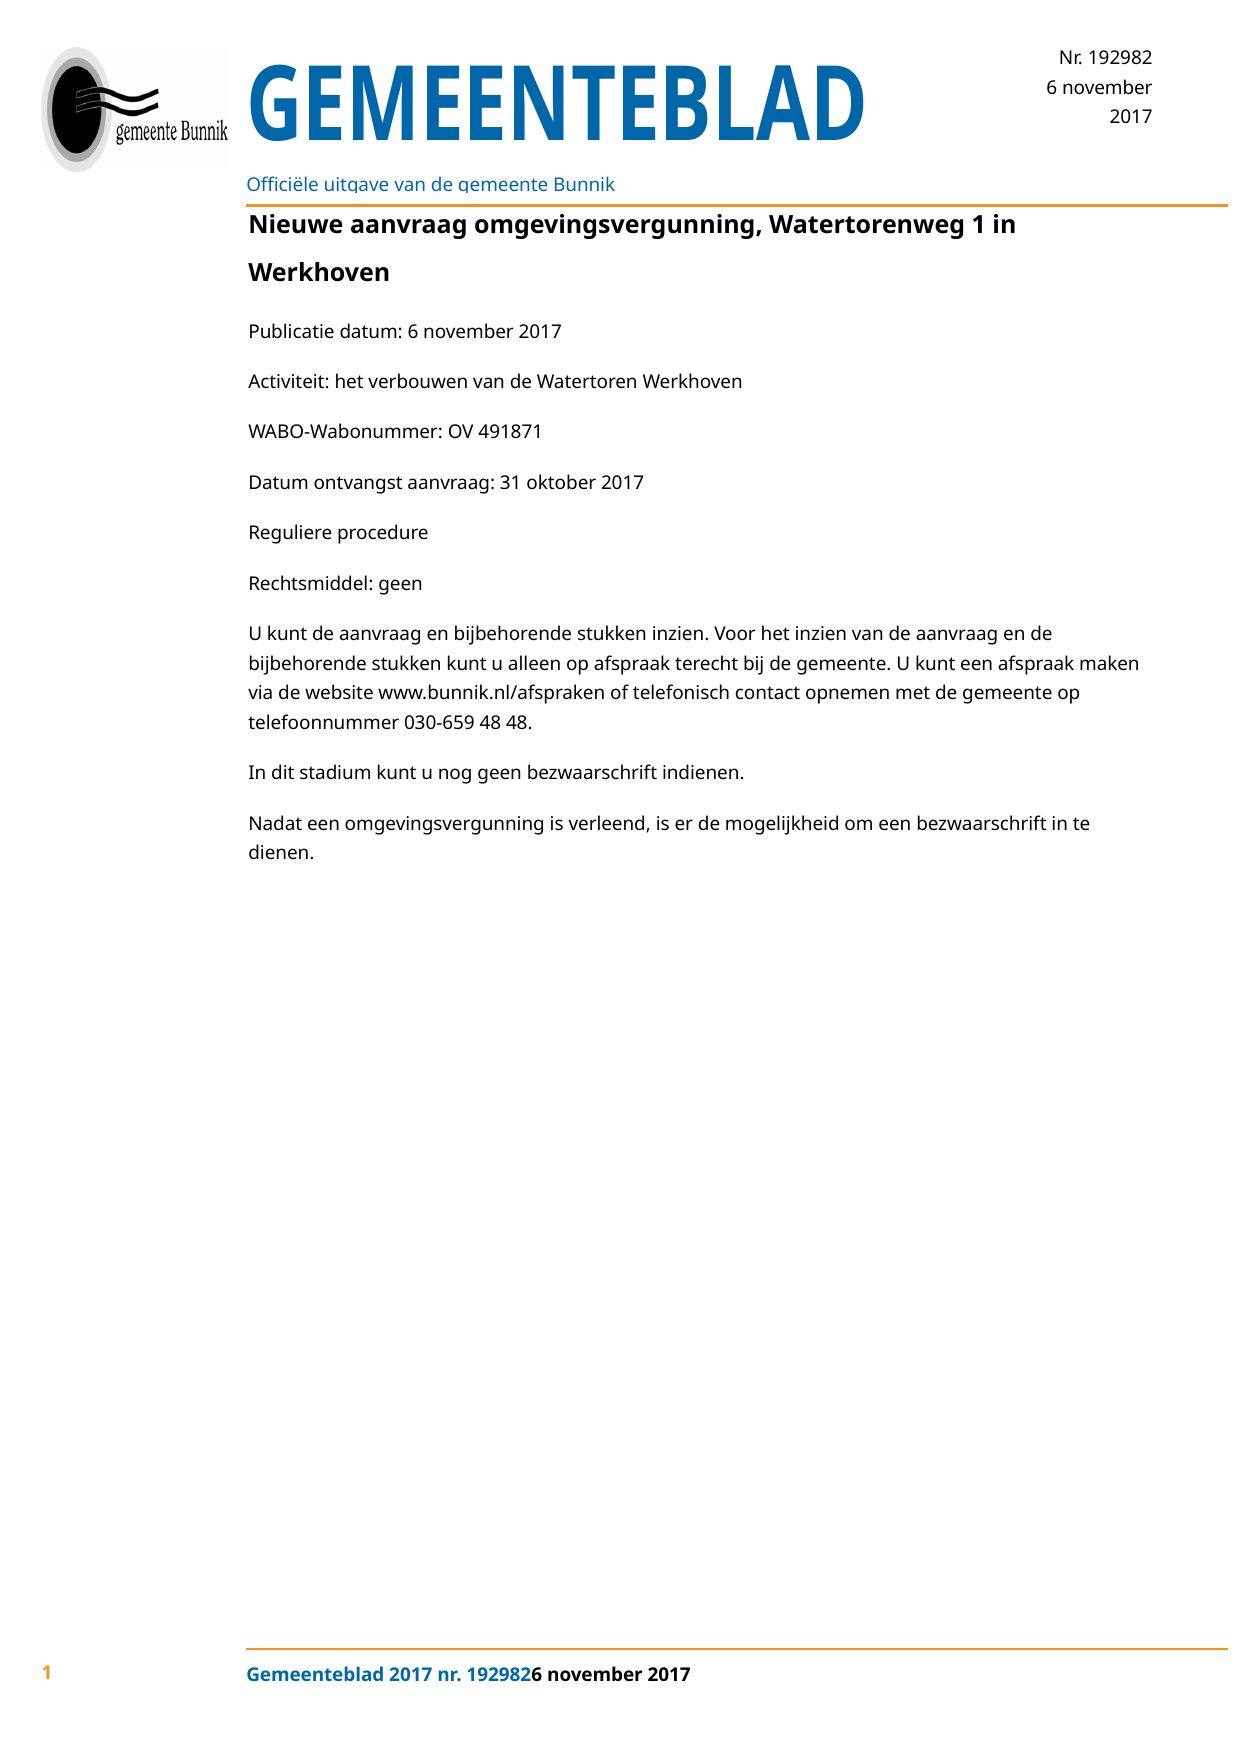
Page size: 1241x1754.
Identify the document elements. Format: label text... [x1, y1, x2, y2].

text Activiteit: het verbouwen van de Watertoren Werkhoven [248, 368, 1152, 394]
picture [41, 47, 231, 172]
text WABO-Wabonummer: OV 491871 [248, 419, 1152, 444]
text Reguliere procedure [248, 519, 1152, 545]
text Datum ontvangst aanvraag: 31 oktober 2017 [248, 469, 1152, 495]
text Nadat een omgevingsvergunning is verleend, is er de mogelijkheid om een bezwaarschrift in te dienen. [248, 810, 1152, 865]
text Nieuwe aanvraag omgevingsvergunning, Watertorenweg 1 in Werkhoven [248, 207, 1152, 288]
text In dit stadium kunt u nog geen bezwaarschrift indienen. [248, 759, 1152, 785]
text Publicatie datum: 6 november 2017 [248, 318, 1152, 344]
text Rechtsmiddel: geen [248, 570, 1152, 596]
text U kunt de aanvraag en bijbehorende stukken inzien. Voor het inzien van de aanvraag en de bijbehorende stukken kunt u alleen op afspraak terecht bij de gemeente. U kunt een afspraak maken via de website www.bunnik.nl/afspraken of telefonisch contact opnemen met de gemeente op telefoonnummer 030-659 48 48. [248, 620, 1152, 735]
